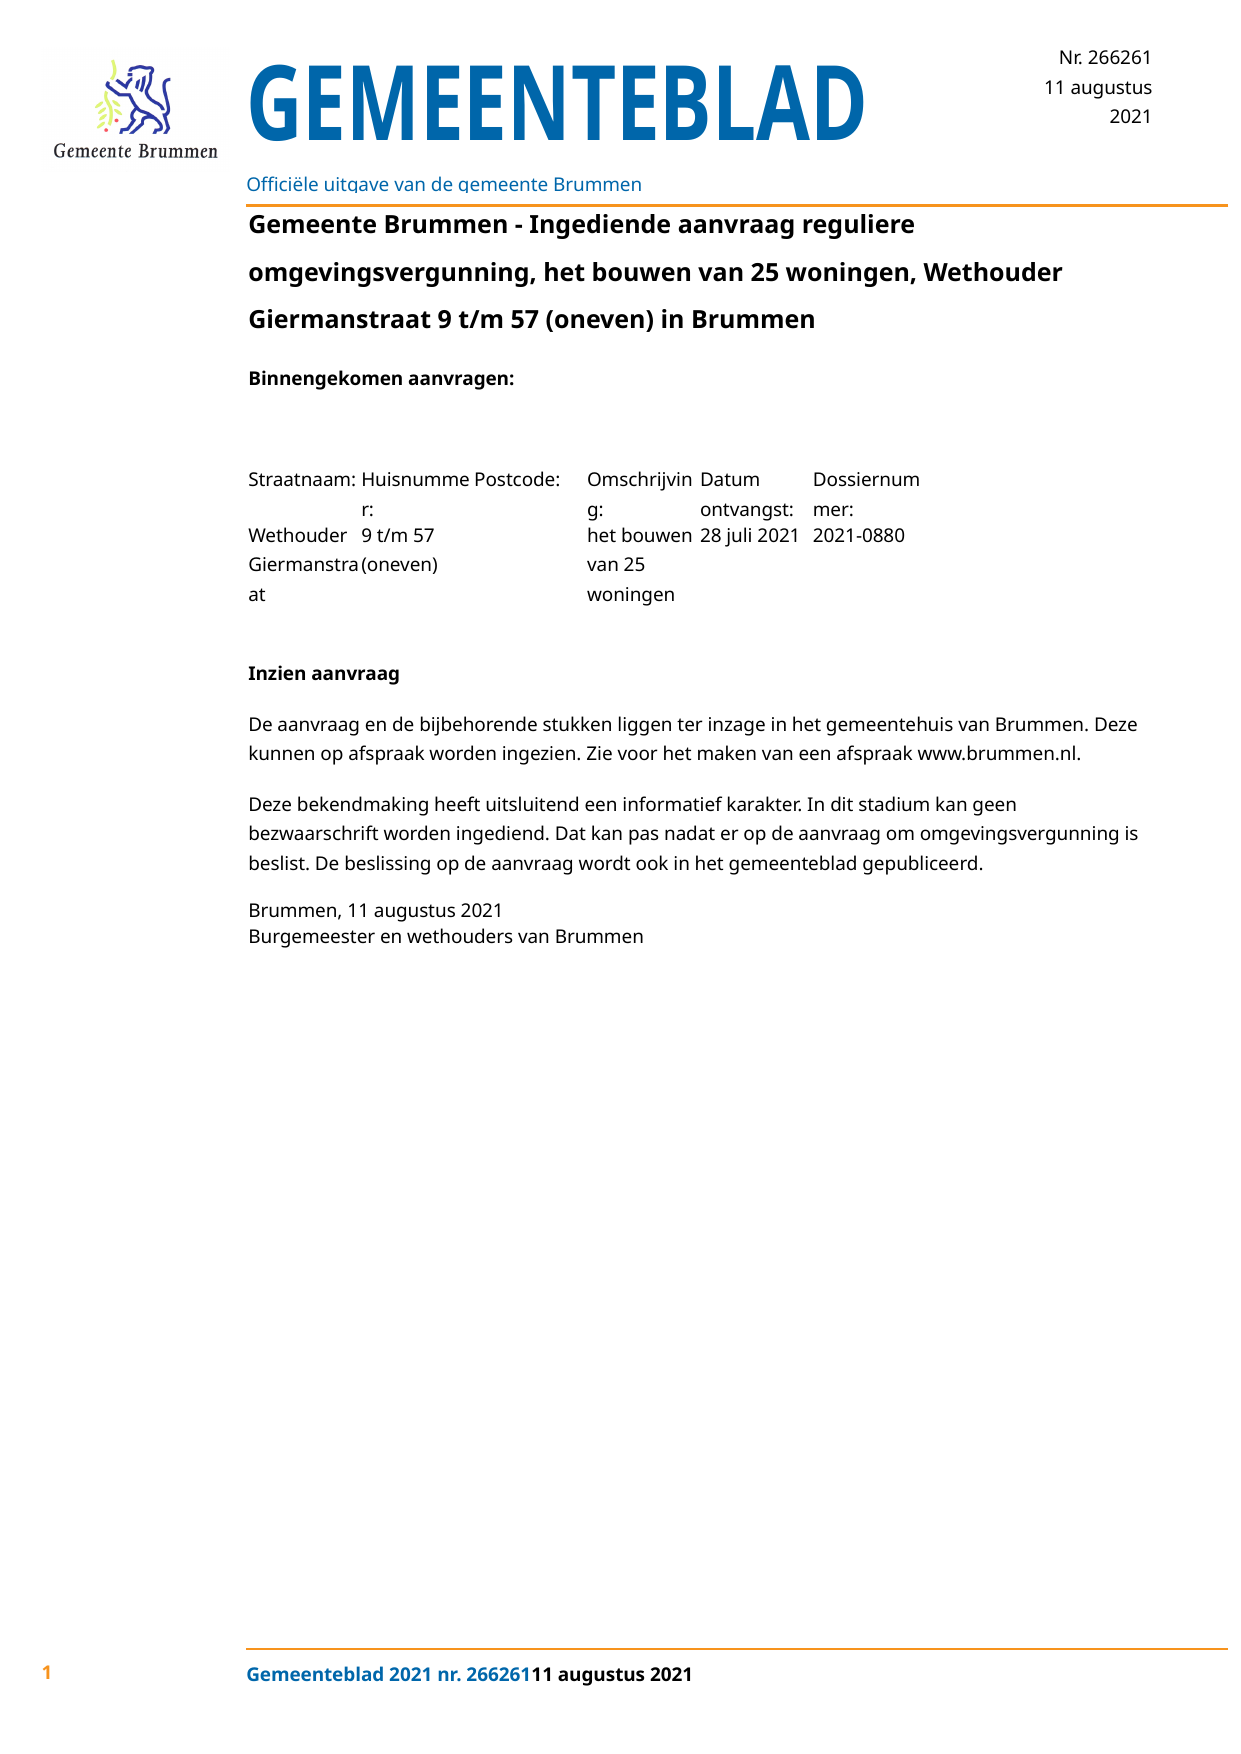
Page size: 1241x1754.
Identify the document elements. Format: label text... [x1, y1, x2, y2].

table_header Huisnummer: [361, 466, 474, 522]
table_header Omschrijving: [587, 466, 700, 522]
table_cell 2021-0880 [813, 522, 926, 607]
table_header Straatnaam: [248, 466, 361, 522]
text De aanvraag en de bijbehorende stukken liggen ter inzage in het gemeentehuis van Brummen. Deze kunnen op afspraak worden ingezien. Zie voor het maken van een afspraak www.brummen.nl. [248, 711, 1152, 766]
text Brummen, 11 augustus 2021 [248, 898, 1152, 923]
table_header [926, 466, 1038, 522]
table_header Postcode: [474, 466, 587, 522]
text Deze bekendmaking heeft uitsluitend een informatief karakter. In dit stadium kan geen bezwaarschrift worden ingediend. Dat kan pas nadat er op de aanvraag om omgevingsvergunning is beslist. De beslissing op de aanvraag wordt ook in het gemeenteblad gepubliceerd. [248, 791, 1152, 876]
table_cell [926, 522, 1038, 607]
text Binnengekomen aanvragen: [248, 366, 1152, 391]
text Inzien aanvraag [248, 660, 1152, 686]
table_header Dossiernummer: [813, 466, 926, 522]
table_cell Wethouder Giermanstraat [248, 522, 361, 607]
table_cell [1039, 522, 1152, 607]
text Gemeente Brummen - Ingediende aanvraag reguliere omgevingsvergunning, het bouwen van 25 woningen, Wethouder Giermanstraat 9 t/m 57 (oneven) in Brummen [248, 207, 1152, 336]
table_cell 28 juli 2021 [700, 522, 813, 607]
table_header [1039, 466, 1152, 522]
text Burgemeester en wethouders van Brummen [248, 923, 1152, 949]
table_cell [474, 522, 587, 607]
table_cell het bouwen van 25 woningen [587, 522, 700, 607]
table_header Datum ontvangst: [700, 466, 813, 522]
picture [41, 47, 231, 172]
table_cell 9 t/m 57 (oneven) [361, 522, 474, 607]
